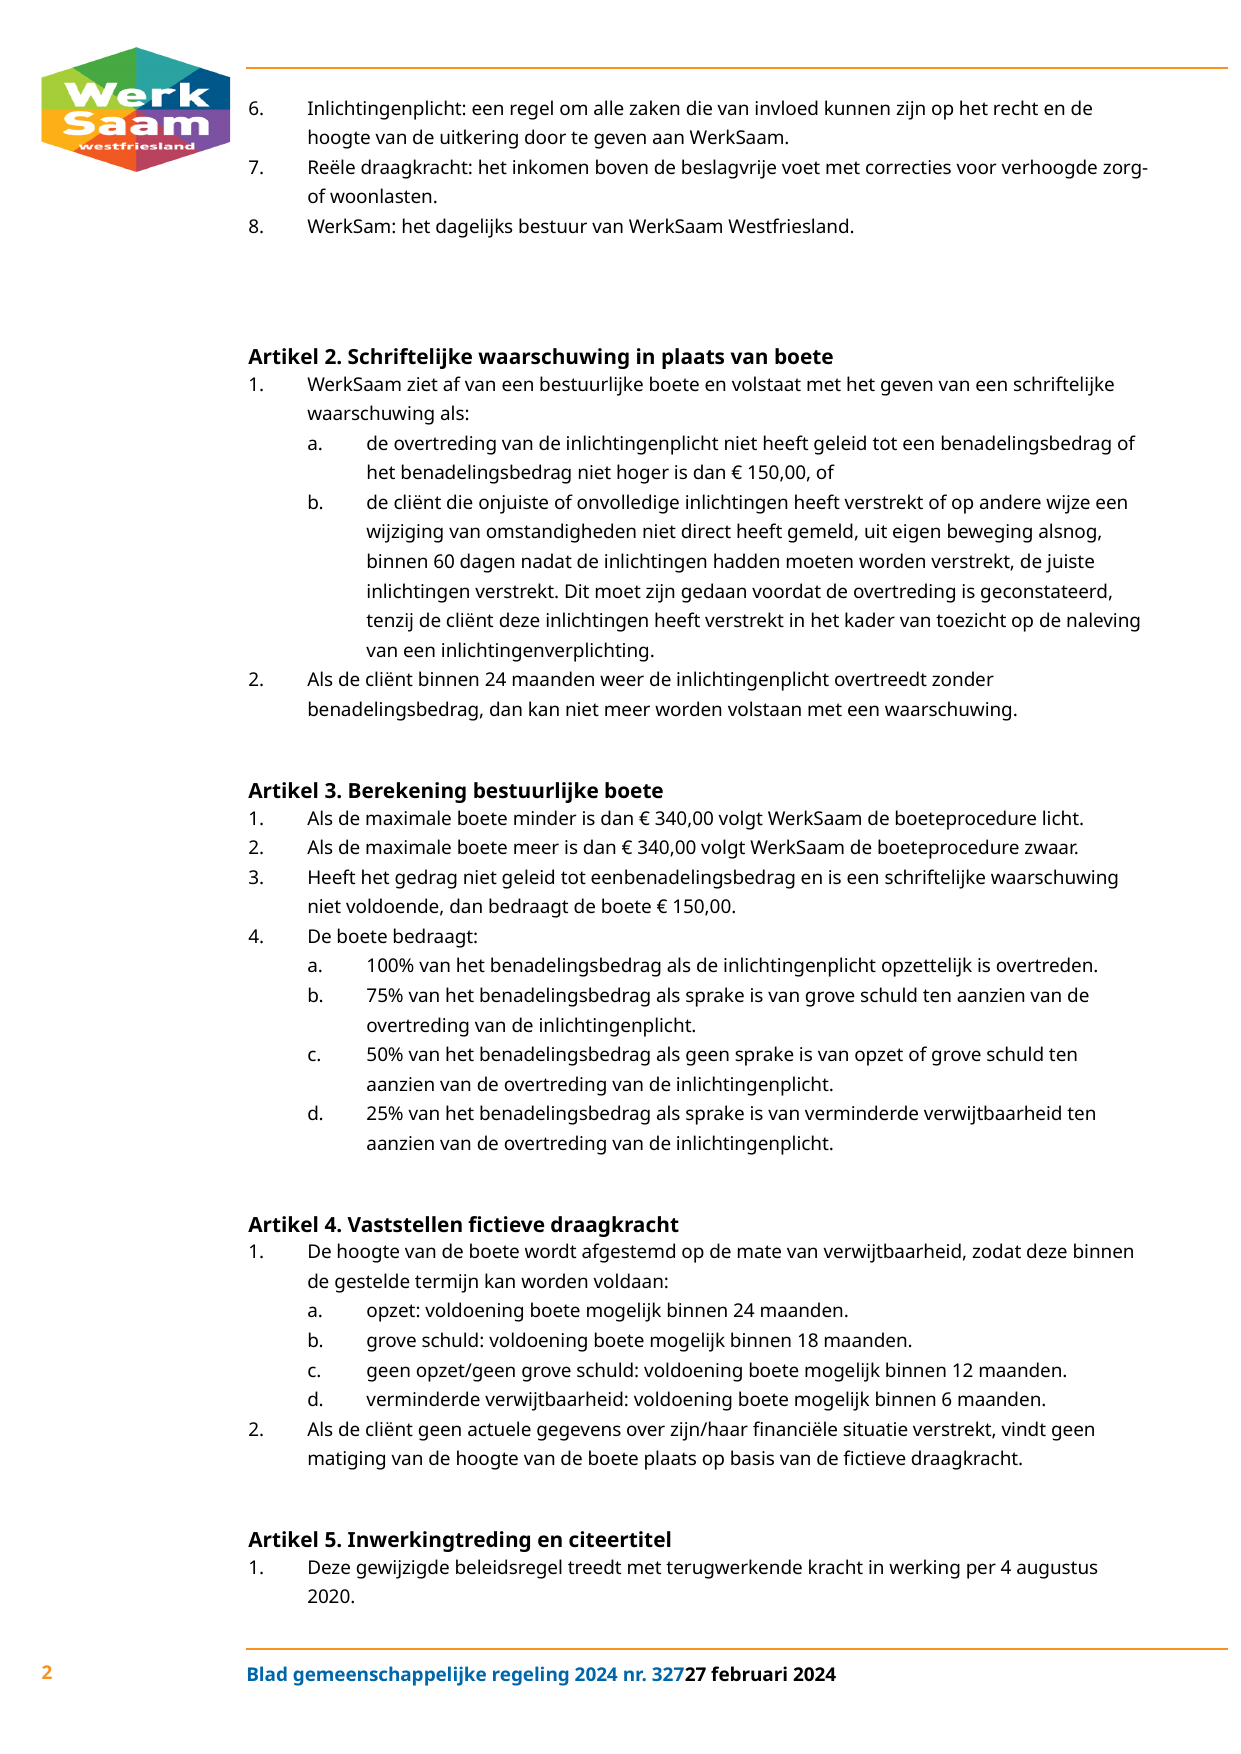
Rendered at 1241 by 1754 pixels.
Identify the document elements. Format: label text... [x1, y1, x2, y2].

list Als de cliënt binnen 24 maanden weer de inlichtingenplicht overtreedt zonder benadelingsbedrag, dan kan niet meer worden volstaan met een waarschuwing. [248, 667, 1152, 722]
text Artikel 4. Vaststellen fictieve draagkracht [248, 1210, 1152, 1238]
list WerkSam: het dagelijks bestuur van WerkSaam Westfriesland. [248, 213, 1152, 239]
picture [41, 47, 231, 172]
list de cliënt die onjuiste of onvolledige inlichtingen heeft verstrekt of op andere wijze een wijziging van omstandigheden niet direct heeft gemeld, uit eigen beweging alsnog, binnen 60 dagen nadat de inlichtingen hadden moeten worden verstrekt, de juiste inlichtingen verstrekt. Dit moet zijn gedaan voordat de overtreding is geconstateerd, tenzij de cliënt deze inlichtingen heeft verstrekt in het kader van toezicht op de naleving van een inlichtingenverplichting. [307, 489, 1152, 663]
list Heeft het gedrag niet geleid tot eenbenadelingsbedrag en is een schriftelijke waarschuwing niet voldoende, dan bedraagt de boete € 150,00. [248, 864, 1152, 919]
text Artikel 2. Schriftelijke waarschuwing in plaats van boete [248, 342, 1152, 371]
list 25% van het benadelingsbedrag als sprake is van verminderde verwijtbaarheid ten aanzien van de overtreding van de inlichtingenplicht. [307, 1101, 1152, 1156]
list 50% van het benadelingsbedrag als geen sprake is van opzet of grove schuld ten aanzien van de overtreding van de inlichtingenplicht. [307, 1041, 1152, 1097]
list opzet: voldoening boete mogelijk binnen 24 maanden. [307, 1298, 1152, 1323]
list grove schuld: voldoening boete mogelijk binnen 18 maanden. [307, 1327, 1152, 1353]
list de overtreding van de inlichtingenplicht niet heeft geleid tot een benadelingsbedrag of het benadelingsbedrag niet hoger is dan € 150,00, of [307, 430, 1152, 485]
list 75% van het benadelingsbedrag als sprake is van grove schuld ten aanzien van de overtreding van de inlichtingenplicht. [307, 982, 1152, 1037]
list De hoogte van de boete wordt afgestemd op de mate van verwijtbaarheid, zodat deze binnen de gestelde termijn kan worden voldaan: [248, 1238, 1152, 1294]
list De boete bedraagt: [248, 923, 1152, 949]
text Artikel 5. Inwerkingtreding en citeertitel [248, 1526, 1152, 1554]
text Artikel 3. Berekening bestuurlijke boete [248, 776, 1152, 805]
list geen opzet/geen grove schuld: voldoening boete mogelijk binnen 12 maanden. [307, 1357, 1152, 1383]
list Deze gewijzigde beleidsregel treedt met terugwerkende kracht in werking per 4 augustus 2020. [248, 1554, 1152, 1609]
list Als de cliënt geen actuele gegevens over zijn/haar financiële situatie verstrekt, vindt geen matiging van de hoogte van de boete plaats op basis van de fictieve draagkracht. [248, 1416, 1152, 1471]
list WerkSaam ziet af van een bestuurlijke boete en volstaat met het geven van een schriftelijke waarschuwing als: [248, 371, 1152, 426]
list Reële draagkracht: het inkomen boven de beslagvrije voet met correcties voor verhoogde zorg- of woonlasten. [248, 154, 1152, 209]
list Als de maximale boete minder is dan € 340,00 volgt WerkSaam de boeteprocedure licht. [248, 805, 1152, 830]
list Als de maximale boete meer is dan € 340,00 volgt WerkSaam de boeteprocedure zwaar. [248, 834, 1152, 860]
list 100% van het benadelingsbedrag als de inlichtingenplicht opzettelijk is overtreden. [307, 953, 1152, 978]
list verminderde verwijtbaarheid: voldoening boete mogelijk binnen 6 maanden. [307, 1386, 1152, 1412]
list Inlichtingenplicht: een regel om alle zaken die van invloed kunnen zijn op het recht en de hoogte van de uitkering door te geven aan WerkSaam. [248, 95, 1152, 150]
